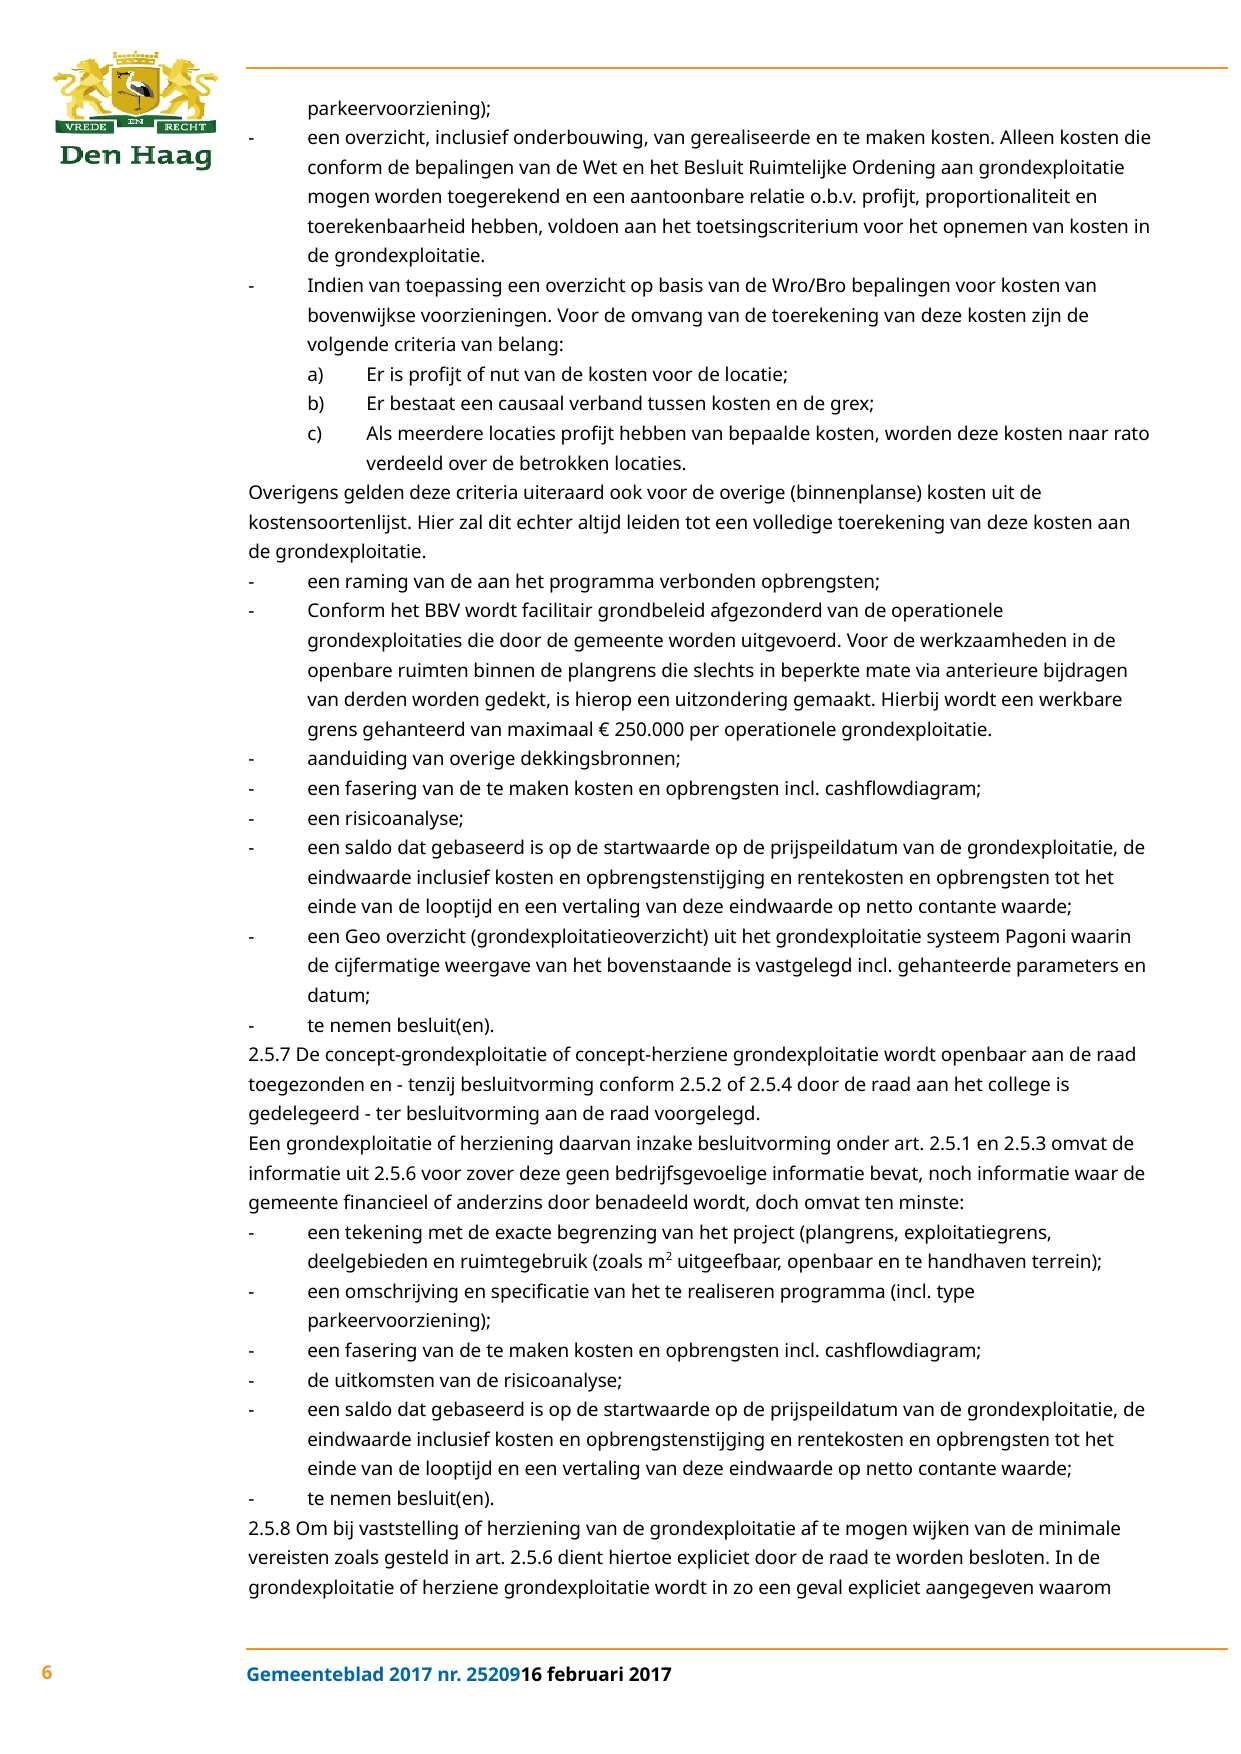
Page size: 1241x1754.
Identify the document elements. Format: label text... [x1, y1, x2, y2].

list te nemen besluit(en). [248, 1012, 1152, 1038]
list een saldo dat gebaseerd is op de startwaarde op de prijspeildatum van de grondexploitatie, de eindwaarde inclusief kosten en opbrengstenstijging en rentekosten en opbrengsten tot het einde van de looptijd en een vertaling van deze eindwaarde op netto contante waarde; [248, 1396, 1152, 1481]
list te nemen besluit(en). [248, 1485, 1152, 1511]
list Indien van toepassing een overzicht op basis van de Wro/Bro bepalingen voor kosten van bovenwijkse voorzieningen. Voor de omvang van de toerekening van deze kosten zijn de volgende criteria van belang: [248, 272, 1152, 357]
text 2.5.8 Om bij vaststelling of herziening van de grondexploitatie af te mogen wijken van de minimale vereisten zoals gesteld in art. 2.5.6 dient hiertoe expliciet door de raad te worden besloten. In de grondexploitatie of herziene grondexploitatie wordt in zo een geval expliciet aangegeven waarom [248, 1515, 1152, 1600]
list de uitkomsten van de risicoanalyse; [248, 1367, 1152, 1393]
list Als meerdere locaties profijt hebben van bepaalde kosten, worden deze kosten naar rato verdeeld over de betrokken locaties. [307, 420, 1152, 476]
list parkeervoorziening); [248, 95, 1152, 121]
picture [41, 47, 231, 172]
list een risicoanalyse; [248, 805, 1152, 831]
list aanduiding van overige dekkingsbronnen; [248, 746, 1152, 771]
list een omschrijving en specificatie van het te realiseren programma (incl. type parkeervoorziening); [248, 1278, 1152, 1333]
text 2.5.7 De concept-grondexploitatie of concept-herziene grondexploitatie wordt openbaar aan de raad toegezonden en - tenzij besluitvorming conform 2.5.2 of 2.5.4 door de raad aan het college is gedelegeerd - ter besluitvorming aan de raad voorgelegd. [248, 1041, 1152, 1126]
list een overzicht, inclusief onderbouwing, van gerealiseerde en te maken kosten. Alleen kosten die conform de bepalingen van de Wet en het Besluit Ruimtelijke Ordening aan grondexploitatie mogen worden toegerekend en een aantoonbare relatie o.b.v. profijt, proportionaliteit en toerekenbaarheid hebben, voldoen aan het toetsingscriterium voor het opnemen van kosten in de grondexploitatie. [248, 124, 1152, 268]
list een fasering van de te maken kosten en opbrengsten incl. cashflowdiagram; [248, 1337, 1152, 1363]
list een raming van de aan het programma verbonden opbrengsten; [248, 568, 1152, 594]
list een tekening met de exacte begrenzing van het project (plangrens, exploitatiegrens, deelgebieden en ruimtegebruik (zoals m2 uitgeefbaar, openbaar en te handhaven terrein); [248, 1219, 1152, 1274]
text Een grondexploitatie of herziening daarvan inzake besluitvorming onder art. 2.5.1 en 2.5.3 omvat de informatie uit 2.5.6 voor zover deze geen bedrijfsgevoelige informatie bevat, noch informatie waar de gemeente financieel of anderzins door benadeeld wordt, doch omvat ten minste: [248, 1130, 1152, 1215]
list Er bestaat een causaal verband tussen kosten en de grex; [307, 391, 1152, 416]
list een fasering van de te maken kosten en opbrengsten incl. cashflowdiagram; [248, 775, 1152, 801]
list Conform het BBV wordt facilitair grondbeleid afgezonderd van de operationele grondexploitaties die door de gemeente worden uitgevoerd. Voor de werkzaamheden in de openbare ruimten binnen de plangrens die slechts in beperkte mate via anterieure bijdragen van derden worden gedekt, is hierop een uitzondering gemaakt. Hierbij wordt een werkbare grens gehanteerd van maximaal € 250.000 per operationele grondexploitatie. [248, 598, 1152, 742]
list Er is profijt of nut van de kosten voor de locatie; [307, 361, 1152, 387]
text Overigens gelden deze criteria uiteraard ook voor de overige (binnenplanse) kosten uit de kostensoortenlijst. Hier zal dit echter altijd leiden tot een volledige toerekening van deze kosten aan de grondexploitatie. [248, 479, 1152, 564]
list een Geo overzicht (grondexploitatieoverzicht) uit het grondexploitatie systeem Pagoni waarin de cijfermatige weergave van het bovenstaande is vastgelegd incl. gehanteerde parameters en datum; [248, 923, 1152, 1008]
list een saldo dat gebaseerd is op de startwaarde op de prijspeildatum van de grondexploitatie, de eindwaarde inclusief kosten en opbrengstenstijging en rentekosten en opbrengsten tot het einde van de looptijd en een vertaling van deze eindwaarde op netto contante waarde; [248, 834, 1152, 919]
